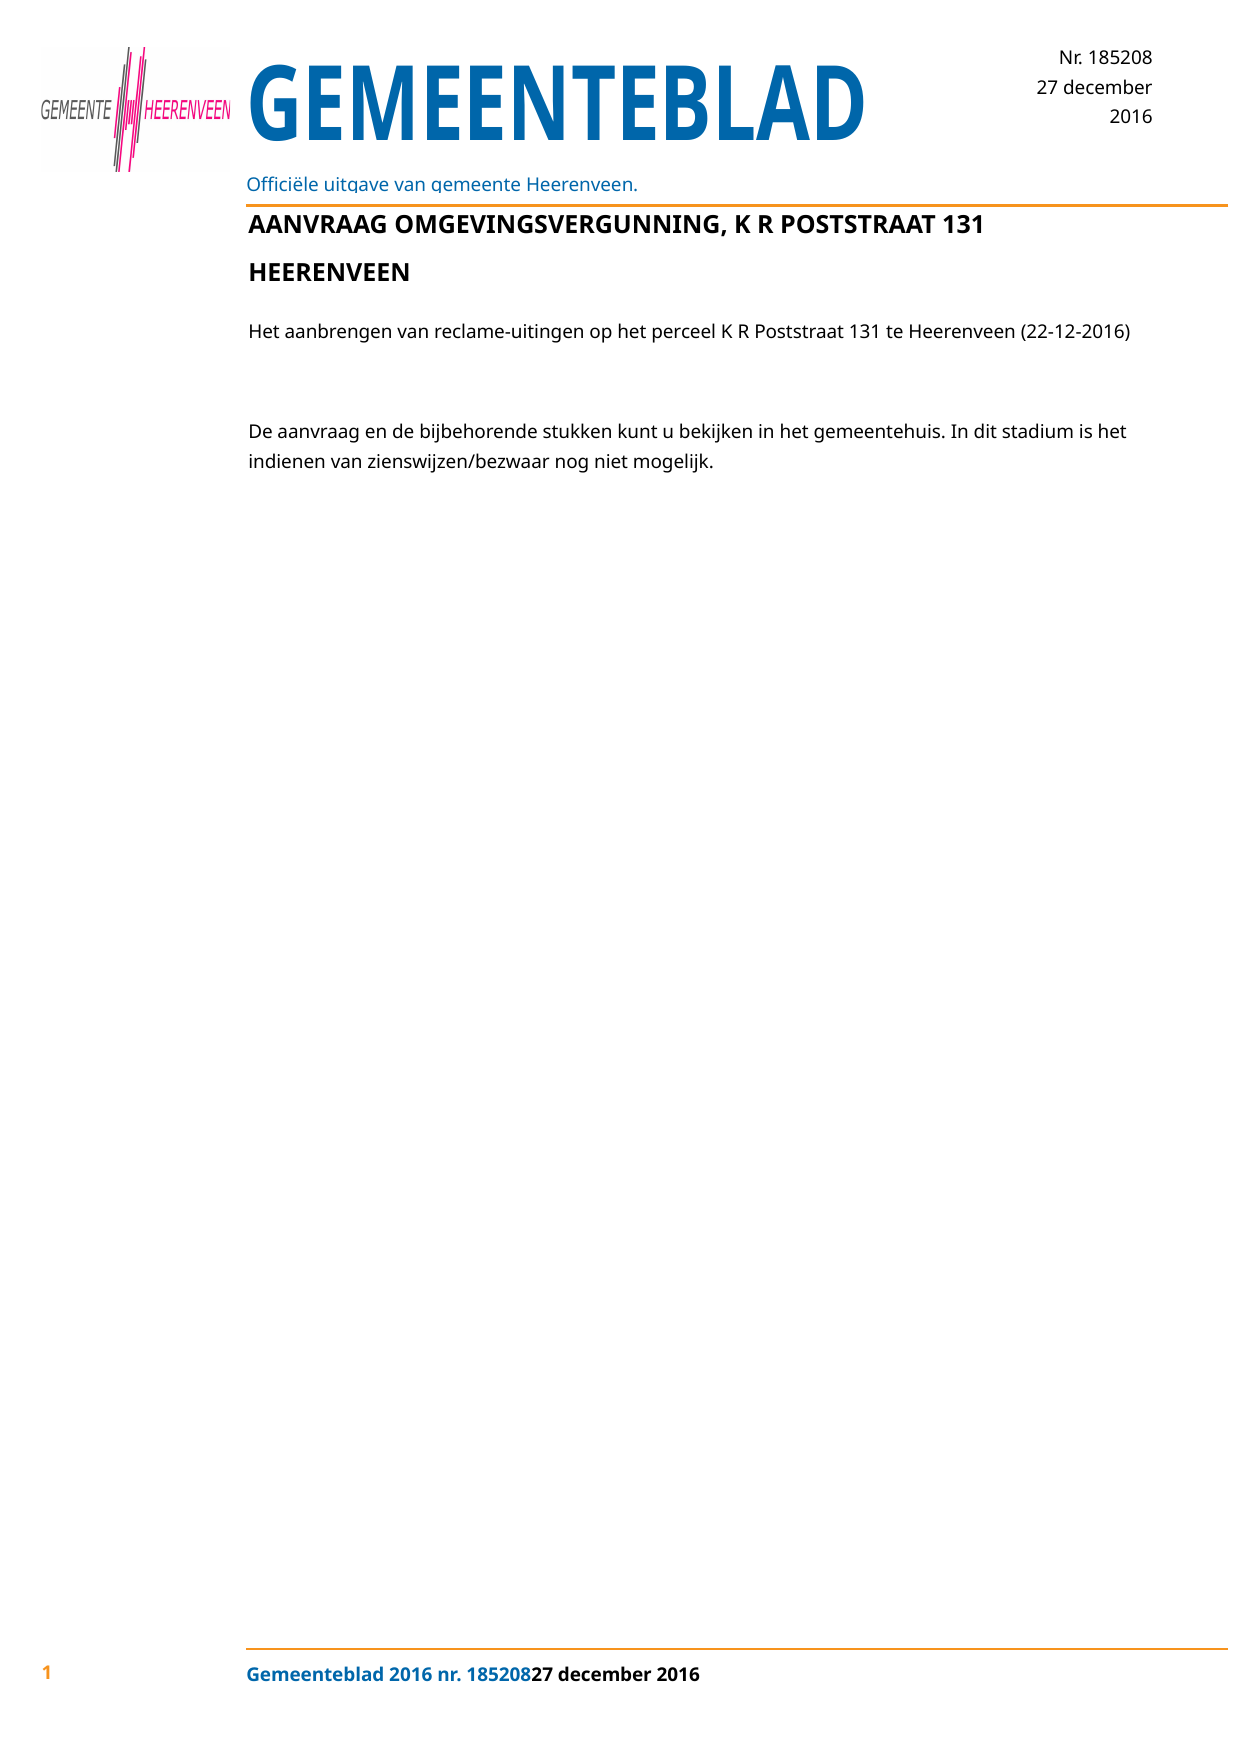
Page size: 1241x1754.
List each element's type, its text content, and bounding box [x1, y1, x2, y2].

text AANVRAAG OMGEVINGSVERGUNNING, K R POSTSTRAAT 131 HEERENVEEN [248, 207, 1152, 288]
text Het aanbrengen van reclame-uitingen op het perceel K R Poststraat 131 te Heerenveen (22-12-2016) [248, 318, 1152, 344]
text De aanvraag en de bijbehorende stukken kunt u bekijken in het gemeentehuis. In dit stadium is het indienen van zienswijzen/bezwaar nog niet mogelijk. [248, 419, 1152, 474]
picture [41, 47, 231, 172]
